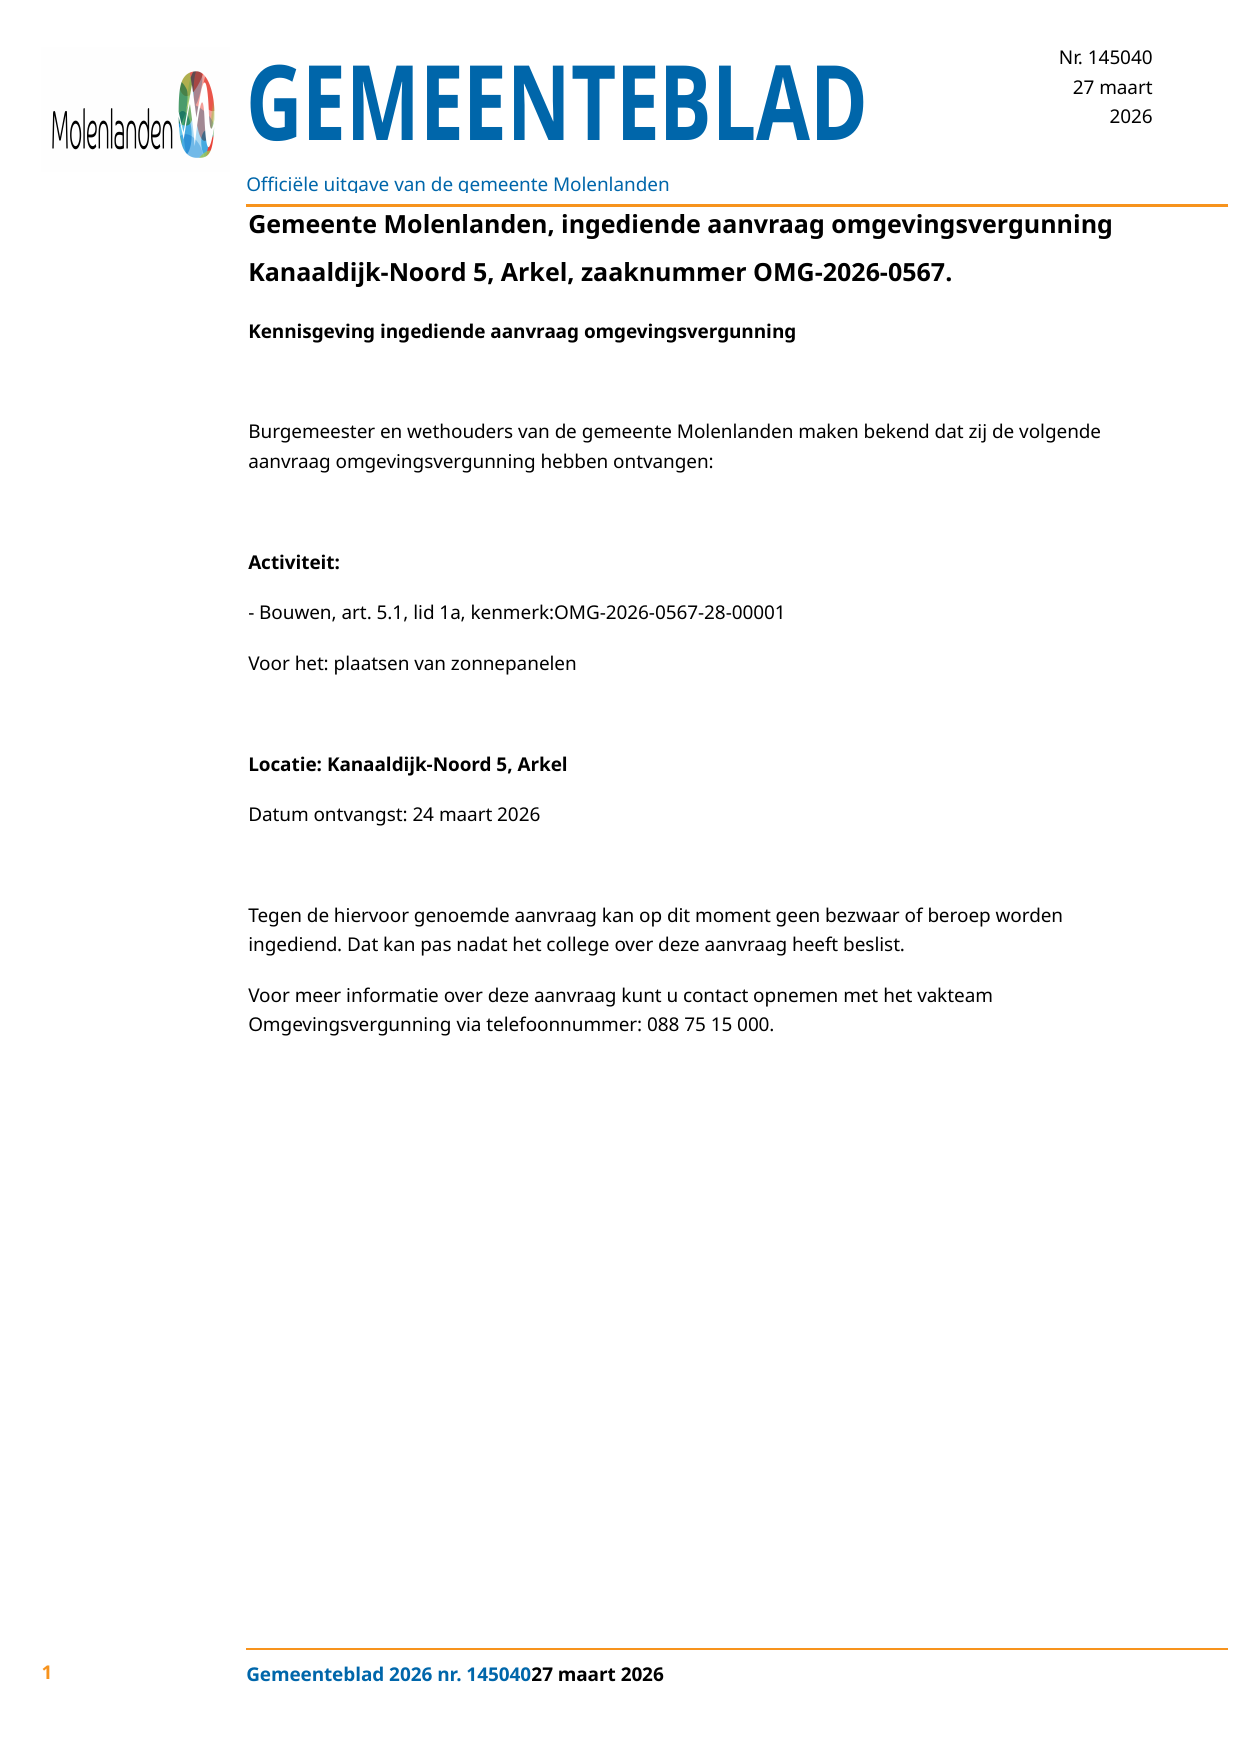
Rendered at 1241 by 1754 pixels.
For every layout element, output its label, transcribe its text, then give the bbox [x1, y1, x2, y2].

text Kennisgeving ingediende aanvraag omgevingsvergunning [248, 318, 1152, 344]
text Activiteit: [248, 549, 1152, 575]
text - Bouwen, art. 5.1, lid 1a, kenmerk:OMG-2026-0567-28-00001 [248, 599, 1152, 625]
text Gemeente Molenlanden, ingediende aanvraag omgevingsvergunning Kanaaldijk-Noord 5, Arkel, zaaknummer OMG-2026-0567. [248, 207, 1152, 288]
text Voor meer informatie over deze aanvraag kunt u contact opnemen met het vakteam Omgevingsvergunning via telefoonnummer: 088 75 15 000. [248, 982, 1152, 1037]
picture [41, 47, 231, 172]
text Locatie: Kanaaldijk-Noord 5, Arkel [248, 751, 1152, 777]
text Voor het: plaatsen van zonnepanelen [248, 650, 1152, 676]
text Datum ontvangst: 24 maart 2026 [248, 801, 1152, 827]
text Burgemeester en wethouders van de gemeente Molenlanden maken bekend dat zij de volgende aanvraag omgevingsvergunning hebben ontvangen: [248, 419, 1152, 474]
text Tegen de hiervoor genoemde aanvraag kan op dit moment geen bezwaar of beroep worden ingediend. Dat kan pas nadat het college over deze aanvraag heeft beslist. [248, 902, 1152, 957]
